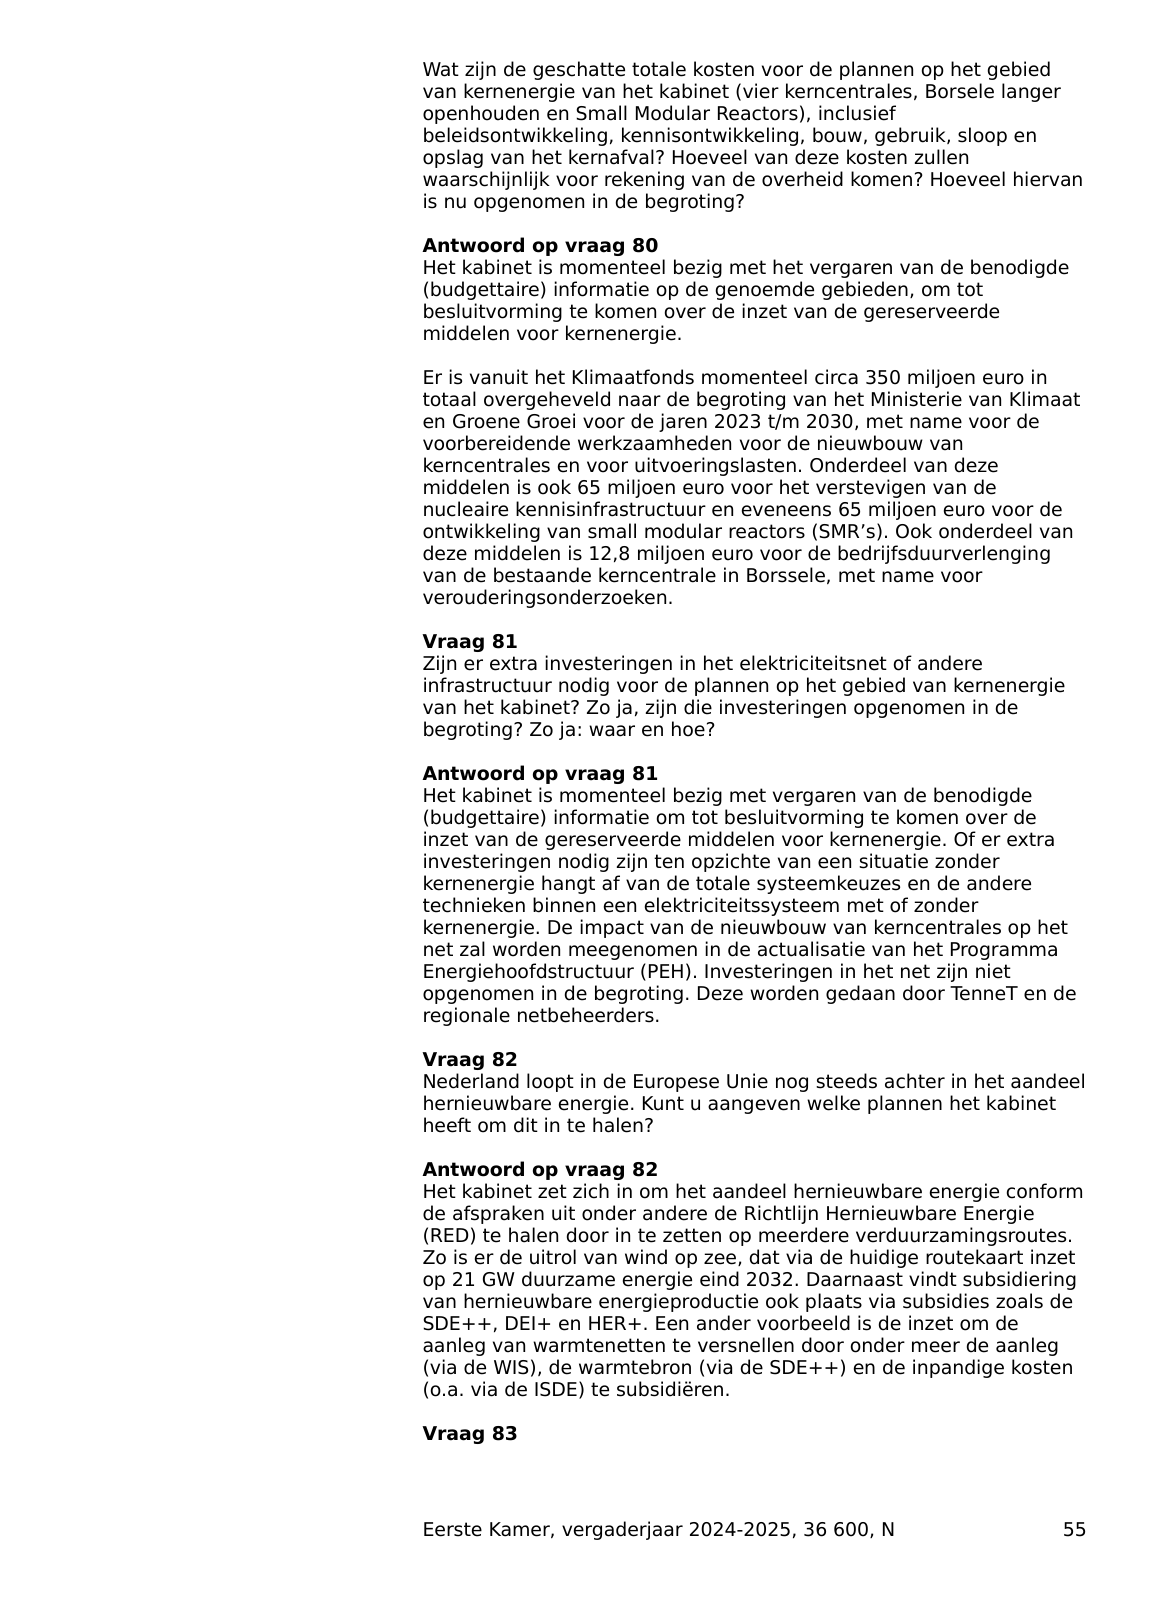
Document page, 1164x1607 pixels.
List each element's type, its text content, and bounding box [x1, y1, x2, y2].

text Zijn er extra investeringen in het elektriciteitsnet of andere infrastructuur nodig voor de plannen op het gebied van kernenergie van het kabinet? Zo ja, zijn die investeringen opgenomen in de begroting? Zo ja: waar en hoe? [422, 653, 1087, 741]
text Vraag 83 [422, 1423, 1087, 1445]
text Nederland loopt in de Europese Unie nog steeds achter in het aandeel hernieuwbare energie. Kunt u aangeven welke plannen het kabinet heeft om dit in te halen? [422, 1071, 1087, 1137]
text Vraag 82 [422, 1049, 1087, 1071]
text Er is vanuit het Klimaatfonds momenteel circa 350 miljoen euro in totaal overgeheveld naar de begroting van het Ministerie van Klimaat en Groene Groei voor de jaren 2023 t/m 2030, met name voor de voorbereidende werkzaamheden voor de nieuwbouw van kerncentrales en voor uitvoeringslasten. Onderdeel van deze middelen is ook 65 miljoen euro voor het verstevigen van de nucleaire kennisinfrastructuur en eveneens 65 miljoen euro voor de ontwikkeling van small modular reactors (SMR’s). Ook onderdeel van deze middelen is 12,8 miljoen euro voor de bedrijfsduurverlenging van de bestaande kerncentrale in Borssele, met name voor verouderingsonderzoeken. [422, 367, 1087, 609]
text Het kabinet is momenteel bezig met het vergaren van de benodigde (budgettaire) informatie op de genoemde gebieden, om tot besluitvorming te komen over de inzet van de gereserveerde middelen voor kernenergie. [422, 257, 1087, 345]
text Het kabinet zet zich in om het aandeel hernieuwbare energie conform de afspraken uit onder andere de Richtlĳn Hernieuwbare Energie (RED) te halen door in te zetten op meerdere verduurzamingsroutes. Zo is er de uitrol van wind op zee, dat via de huidige routekaart inzet op 21 GW duurzame energie eind 2032. Daarnaast vindt subsidiering van hernieuwbare energieproductie ook plaats via subsidies zoals de SDE++, DEI+ en HER+. Een ander voorbeeld is de inzet om de aanleg van warmtenetten te versnellen door onder meer de aanleg (via de WIS), de warmtebron (via de SDE++) en de inpandige kosten (o.a. via de ISDE) te subsidiëren. [422, 1181, 1087, 1401]
text Het kabinet is momenteel bezig met vergaren van de benodigde (budgettaire) informatie om tot besluitvorming te komen over de inzet van de gereserveerde middelen voor kernenergie. Of er extra investeringen nodig zijn ten opzichte van een situatie zonder kernenergie hangt af van de totale systeemkeuzes en de andere technieken binnen een elektriciteitssysteem met of zonder kernenergie. De impact van de nieuwbouw van kerncentrales op het net zal worden meegenomen in de actualisatie van het Programma Energiehoofdstructuur (PEH). Investeringen in het net zijn niet opgenomen in de begroting. Deze worden gedaan door TenneT en de regionale netbeheerders. [422, 785, 1087, 1027]
text Antwoord op vraag 81 [422, 763, 1087, 785]
text Antwoord op vraag 80 [422, 235, 1087, 257]
text Antwoord op vraag 82 [422, 1159, 1087, 1181]
text Vraag 81 [422, 631, 1087, 653]
text Wat zijn de geschatte totale kosten voor de plannen op het gebied van kernenergie van het kabinet (vier kerncentrales, Borsele langer openhouden en Small Modular Reactors), inclusief beleidsontwikkeling, kennisontwikkeling, bouw, gebruik, sloop en opslag van het kernafval? Hoeveel van deze kosten zullen waarschijnlijk voor rekening van de overheid komen? Hoeveel hiervan is nu opgenomen in de begroting? [422, 59, 1087, 213]
